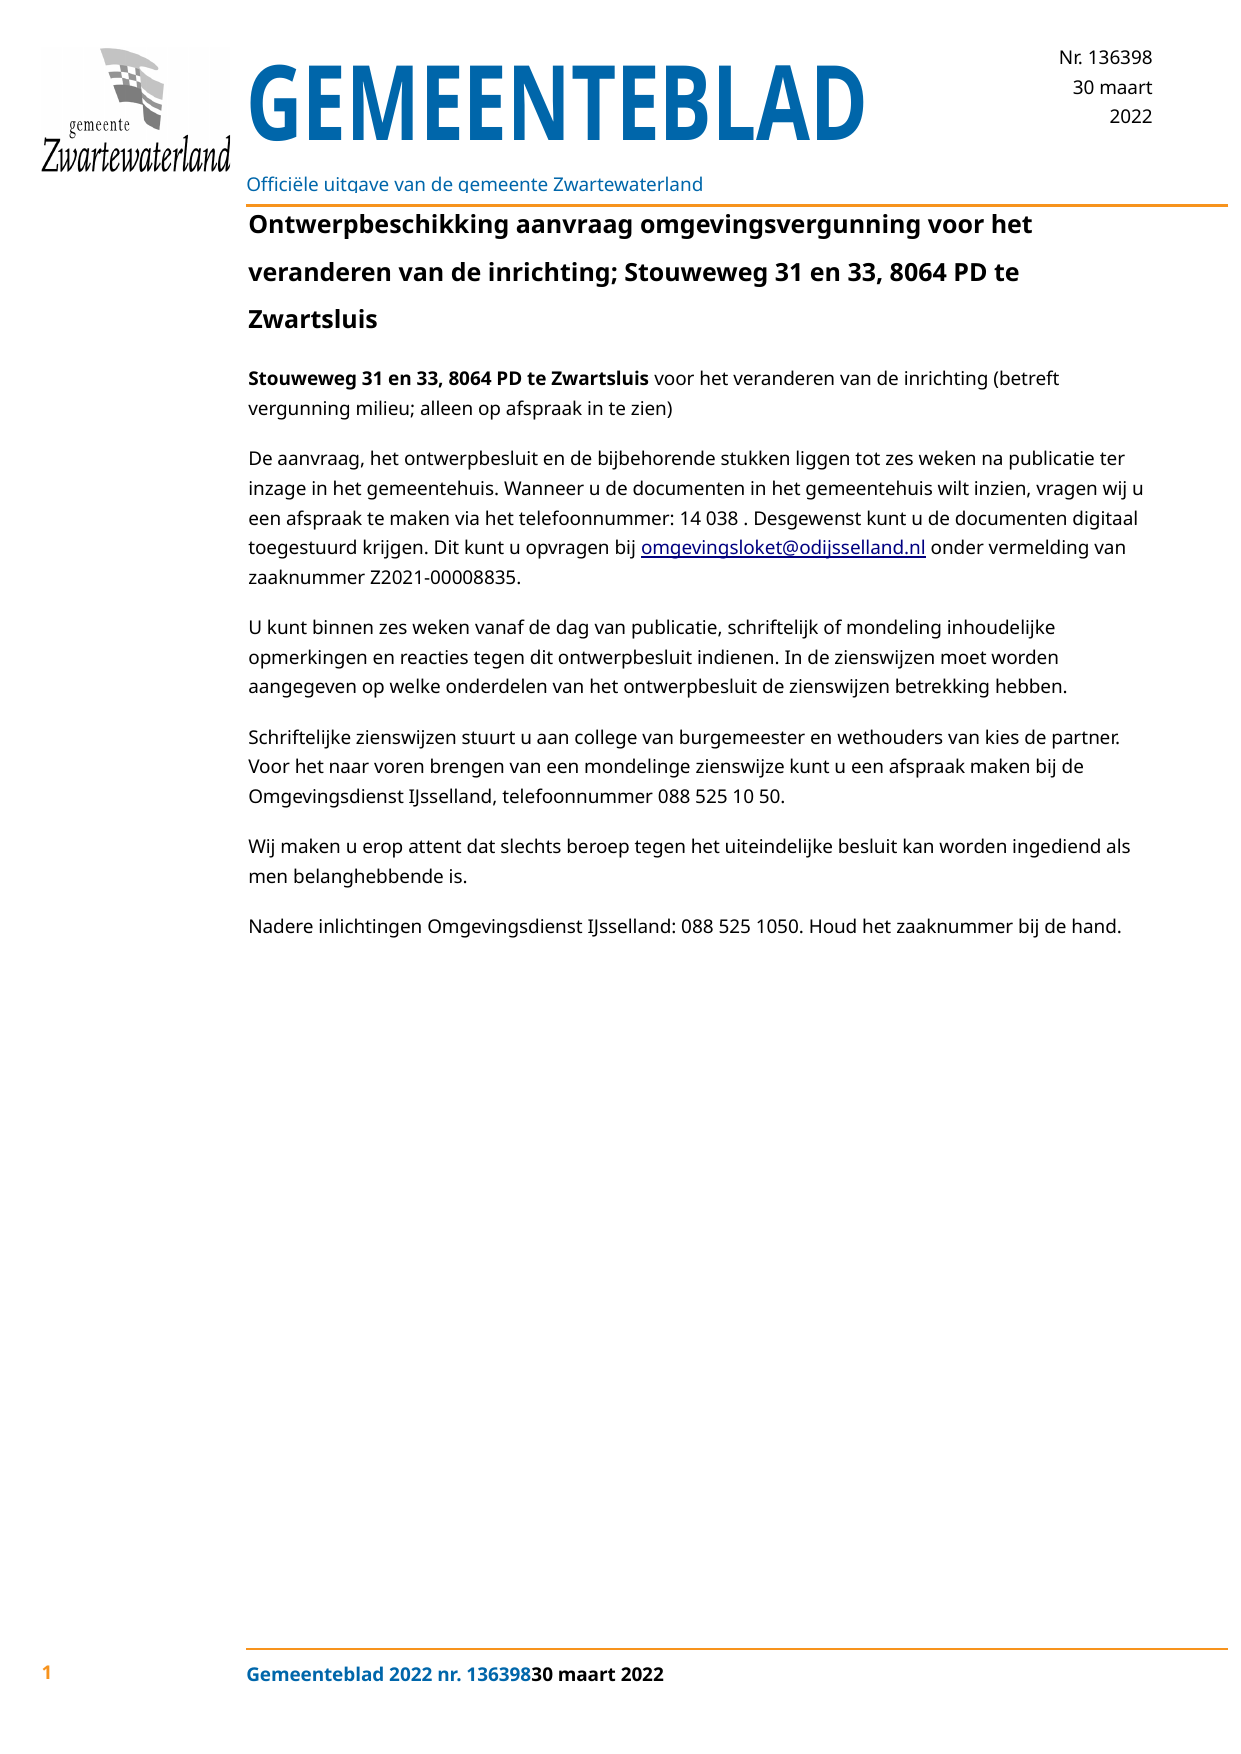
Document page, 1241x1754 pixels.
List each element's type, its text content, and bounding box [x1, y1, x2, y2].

picture [41, 47, 231, 172]
text Stouweweg 31 en 33, 8064 PD te Zwartsluis voor het veranderen van de inrichting (betreft vergunning milieu; alleen op afspraak in te zien) [248, 366, 1152, 421]
text Nadere inlichtingen Omgevingsdienst IJsselland: 088 525 1050. Houd het zaaknummer bij de hand. [248, 913, 1152, 939]
text Ontwerpbeschikking aanvraag omgevingsvergunning voor het veranderen van de inrichting; Stouweweg 31 en 33, 8064 PD te Zwartsluis [248, 207, 1152, 336]
text De aanvraag, het ontwerpbesluit en de bijbehorende stukken liggen tot zes weken na publicatie ter inzage in het gemeentehuis. Wanneer u de documenten in het gemeentehuis wilt inzien, vragen wij u een afspraak te maken via het telefoonnummer: 14 038 . Desgewenst kunt u de documenten digitaal toegestuurd krijgen. Dit kunt u opvragen bij omgevingsloket@odijsselland.nl onder vermelding van zaaknummer Z2021-00008835. [248, 446, 1152, 589]
text U kunt binnen zes weken vanaf de dag van publicatie, schriftelijk of mondeling inhoudelijke opmerkingen en reacties tegen dit ontwerpbesluit indienen. In de zienswijzen moet worden aangegeven op welke onderdelen van het ontwerpbesluit de zienswijzen betrekking hebben. [248, 614, 1152, 699]
text Schriftelijke zienswijzen stuurt u aan college van burgemeester en wethouders van kies de partner. Voor het naar voren brengen van een mondelinge zienswijze kunt u een afspraak maken bij de Omgevingsdienst IJsselland, telefoonnummer 088 525 10 50. [248, 724, 1152, 809]
text Wij ma­ken u erop at­tent dat slechts be­roep te­gen het uit­ein­de­lij­ke be­sluit kan wor­den in­ge­diend als men be­lang­heb­ben­de is. [248, 833, 1152, 889]
